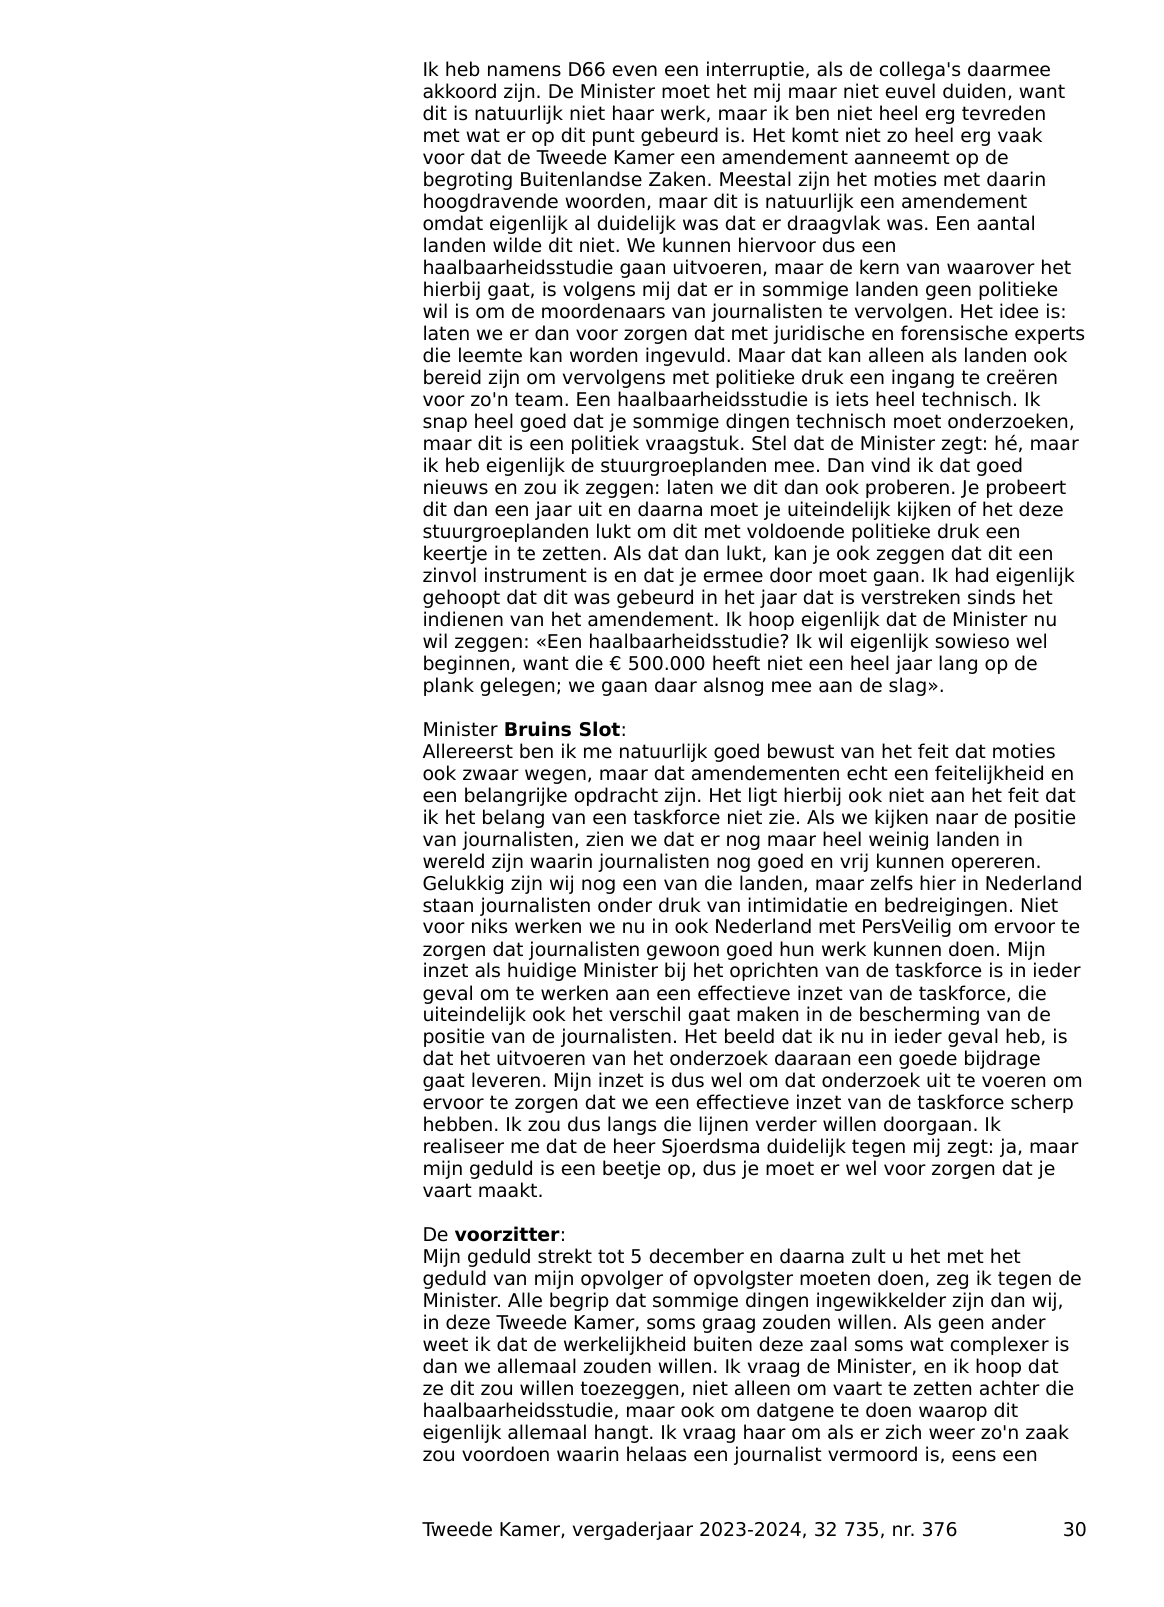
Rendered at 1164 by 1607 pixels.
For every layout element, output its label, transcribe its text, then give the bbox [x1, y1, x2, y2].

text Minister Bruins Slot: [422, 719, 1087, 741]
text Mijn geduld strekt tot 5 december en daarna zult u het met het geduld van mijn opvolger of opvolgster moeten doen, zeg ik tegen de Minister. Alle begrip dat sommige dingen ingewikkelder zijn dan wij, in deze Tweede Kamer, soms graag zouden willen. Als geen ander weet ik dat de werkelijkheid buiten deze zaal soms wat complexer is dan we allemaal zouden willen. Ik vraag de Minister, en ik hoop dat ze dit zou willen toezeggen, niet alleen om vaart te zetten achter die haalbaarheidsstudie, maar ook om datgene te doen waarop dit eigenlijk allemaal hangt. Ik vraag haar om als er zich weer zo'n zaak zou voordoen waarin helaas een journalist vermoord is, eens een [422, 1246, 1087, 1466]
text De voorzitter: [422, 1224, 1087, 1246]
text Allereerst ben ik me natuurlijk goed bewust van het feit dat moties ook zwaar wegen, maar dat amendementen echt een feitelijkheid en een belangrijke opdracht zijn. Het ligt hierbij ook niet aan het feit dat ik het belang van een taskforce niet zie. Als we kijken naar de positie van journalisten, zien we dat er nog maar heel weinig landen in wereld zijn waarin journalisten nog goed en vrij kunnen opereren. Gelukkig zijn wij nog een van die landen, maar zelfs hier in Nederland staan journalisten onder druk van intimidatie en bedreigingen. Niet voor niks werken we nu in ook Nederland met PersVeilig om ervoor te zorgen dat journalisten gewoon goed hun werk kunnen doen. Mijn inzet als huidige Minister bij het oprichten van de taskforce is in ieder geval om te werken aan een effectieve inzet van de taskforce, die uiteindelijk ook het verschil gaat maken in de bescherming van de positie van de journalisten. Het beeld dat ik nu in ieder geval heb, is dat het uitvoeren van het onderzoek daaraan een goede bijdrage gaat leveren. Mijn inzet is dus wel om dat onderzoek uit te voeren om ervoor te zorgen dat we een effectieve inzet van de taskforce scherp hebben. Ik zou dus langs die lijnen verder willen doorgaan. Ik realiseer me dat de heer Sjoerdsma duidelijk tegen mij zegt: ja, maar mijn geduld is een beetje op, dus je moet er wel voor zorgen dat je vaart maakt. [422, 741, 1087, 1202]
text Ik heb namens D66 even een interruptie, als de collega's daarmee akkoord zijn. De Minister moet het mij maar niet euvel duiden, want dit is natuurlijk niet haar werk, maar ik ben niet heel erg tevreden met wat er op dit punt gebeurd is. Het komt niet zo heel erg vaak voor dat de Tweede Kamer een amendement aanneemt op de begroting Buitenlandse Zaken. Meestal zijn het moties met daarin hoogdravende woorden, maar dit is natuurlijk een amendement omdat eigenlijk al duidelijk was dat er draagvlak was. Een aantal landen wilde dit niet. We kunnen hiervoor dus een haalbaarheidsstudie gaan uitvoeren, maar de kern van waarover het hierbij gaat, is volgens mij dat er in sommige landen geen politieke wil is om de moordenaars van journalisten te vervolgen. Het idee is: laten we er dan voor zorgen dat met juridische en forensische experts die leemte kan worden ingevuld. Maar dat kan alleen als landen ook bereid zijn om vervolgens met politieke druk een ingang te creëren voor zo'n team. Een haalbaarheidsstudie is iets heel technisch. Ik snap heel goed dat je sommige dingen technisch moet onderzoeken, maar dit is een politiek vraagstuk. Stel dat de Minister zegt: hé, maar ik heb eigenlijk de stuurgroeplanden mee. Dan vind ik dat goed nieuws en zou ik zeggen: laten we dit dan ook proberen. Je probeert dit dan een jaar uit en daarna moet je uiteindelijk kijken of het deze stuurgroeplanden lukt om dit met voldoende politieke druk een keertje in te zetten. Als dat dan lukt, kan je ook zeggen dat dit een zinvol instrument is en dat je ermee door moet gaan. Ik had eigenlijk gehoopt dat dit was gebeurd in het jaar dat is verstreken sinds het indienen van het amendement. Ik hoop eigenlijk dat de Minister nu wil zeggen: «Een haalbaarheidsstudie? Ik wil eigenlijk sowieso wel beginnen, want die € 500.000 heeft niet een heel jaar lang op de plank gelegen; we gaan daar alsnog mee aan de slag». [422, 59, 1087, 696]
